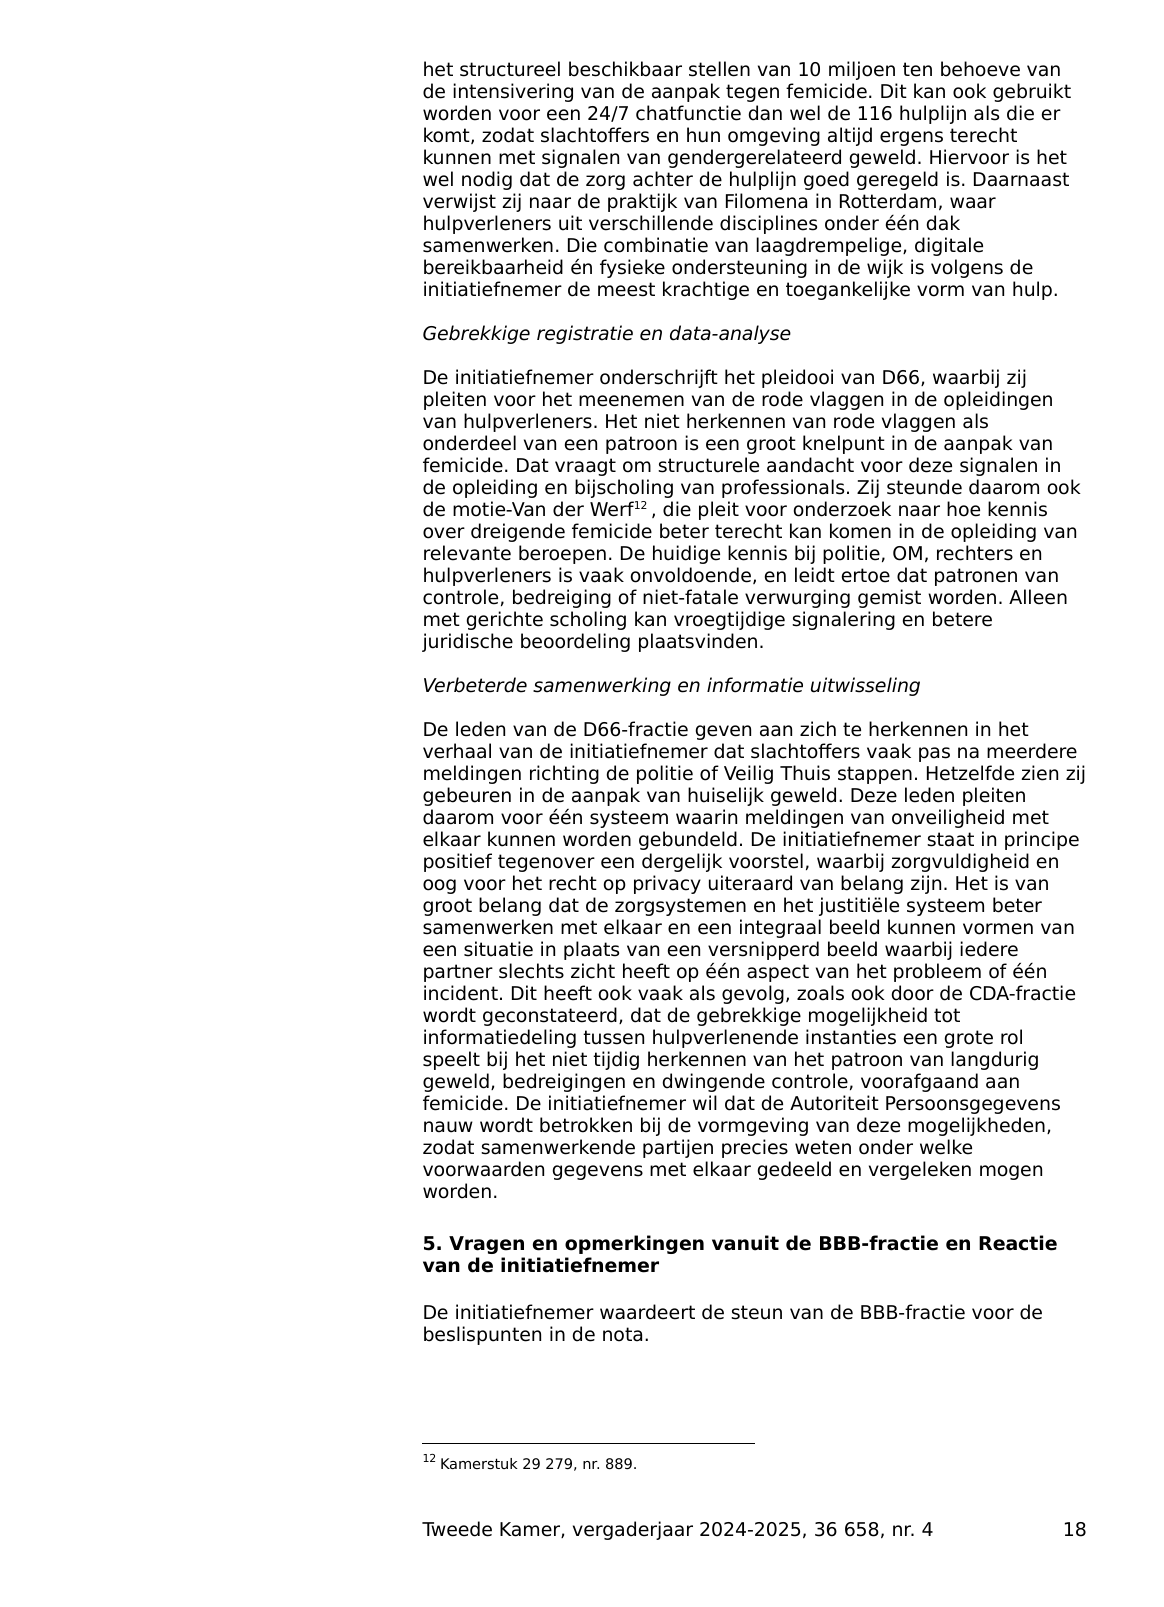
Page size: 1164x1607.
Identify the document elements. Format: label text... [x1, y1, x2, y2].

subtitle Gebrekkige registratie en data-analyse [422, 323, 1087, 345]
text De leden van de D66-fractie geven aan zich te herkennen in het verhaal van de initiatiefnemer dat slachtoffers vaak pas na meerdere meldingen richting de politie of Veilig Thuis stappen. Hetzelfde zien zij gebeuren in de aanpak van huiselijk geweld. Deze leden pleiten daarom voor één systeem waarin meldingen van onveiligheid met elkaar kunnen worden gebundeld. De initiatiefnemer staat in principe positief tegenover een dergelijk voorstel, waarbij zorgvuldigheid en oog voor het recht op privacy uiteraard van belang zijn. Het is van groot belang dat de zorgsystemen en het justitiële systeem beter samenwerken met elkaar en een integraal beeld kunnen vormen van een situatie in plaats van een versnipperd beeld waarbij iedere partner slechts zicht heeft op één aspect van het probleem of één incident. Dit heeft ook vaak als gevolg, zoals ook door de CDA-fractie wordt geconstateerd, dat de gebrekkige mogelijkheid tot informatiedeling tussen hulpverlenende instanties een grote rol speelt bij het niet tijdig herkennen van het patroon van langdurig geweld, bedreigingen en dwingende controle, voorafgaand aan femicide. De initiatiefnemer wil dat de Autoriteit Persoonsgegevens nauw wordt betrokken bij de vormgeving van deze mogelijkheden, zodat samenwerkende partijen precies weten onder welke voorwaarden gegevens met elkaar gedeeld en vergeleken mogen worden. [422, 719, 1087, 1203]
text het structureel beschikbaar stellen van 10 miljoen ten behoeve van de intensivering van de aanpak tegen femicide. Dit kan ook gebruikt worden voor een 24/7 chatfunctie dan wel de 116 hulplijn als die er komt, zodat slachtoffers en hun omgeving altijd ergens terecht kunnen met signalen van gendergerelateerd geweld. Hiervoor is het wel nodig dat de zorg achter de hulplijn goed geregeld is. Daarnaast verwijst zij naar de praktijk van Filomena in Rotterdam, waar hulpverleners uit verschillende disciplines onder één dak samenwerken. Die combinatie van laagdrempelige, digitale bereikbaarheid én fysieke ondersteuning in de wijk is volgens de initiatiefnemer de meest krachtige en toegankelijke vorm van hulp. [422, 59, 1087, 301]
subtitle 5. Vragen en opmerkingen vanuit de BBB-fractie en Reactie van de initiatiefnemer [422, 1233, 1087, 1277]
text De initiatiefnemer waardeert de steun van de BBB-fractie voor de beslispunten in de nota. [422, 1302, 1087, 1346]
subtitle Verbeterde samenwerking en informatie uitwisseling [422, 675, 1087, 697]
text De initiatiefnemer onderschrijft het pleidooi van D66, waarbij zij pleiten voor het meenemen van de rode vlaggen in de opleidingen van hulpverleners. Het niet herkennen van rode vlaggen als onderdeel van een patroon is een groot knelpunt in de aanpak van femicide. Dat vraagt om structurele aandacht voor deze signalen in de opleiding en bijscholing van professionals. Zij steunde daarom ook de motie-Van der Werf, die pleit voor onderzoek naar hoe kennis over dreigende femicide beter terecht kan komen in de opleiding van relevante beroepen. De huidige kennis bij politie, OM, rechters en hulpverleners is vaak onvoldoende, en leidt ertoe dat patronen van controle, bedreiging of niet-fatale verwurging gemist worden. Alleen met gerichte scholing kan vroegtijdige signalering en betere juridische beoordeling plaatsvinden. [422, 367, 1087, 653]
text Kamerstuk 29 279, nr. 889. [422, 1452, 1087, 1474]
